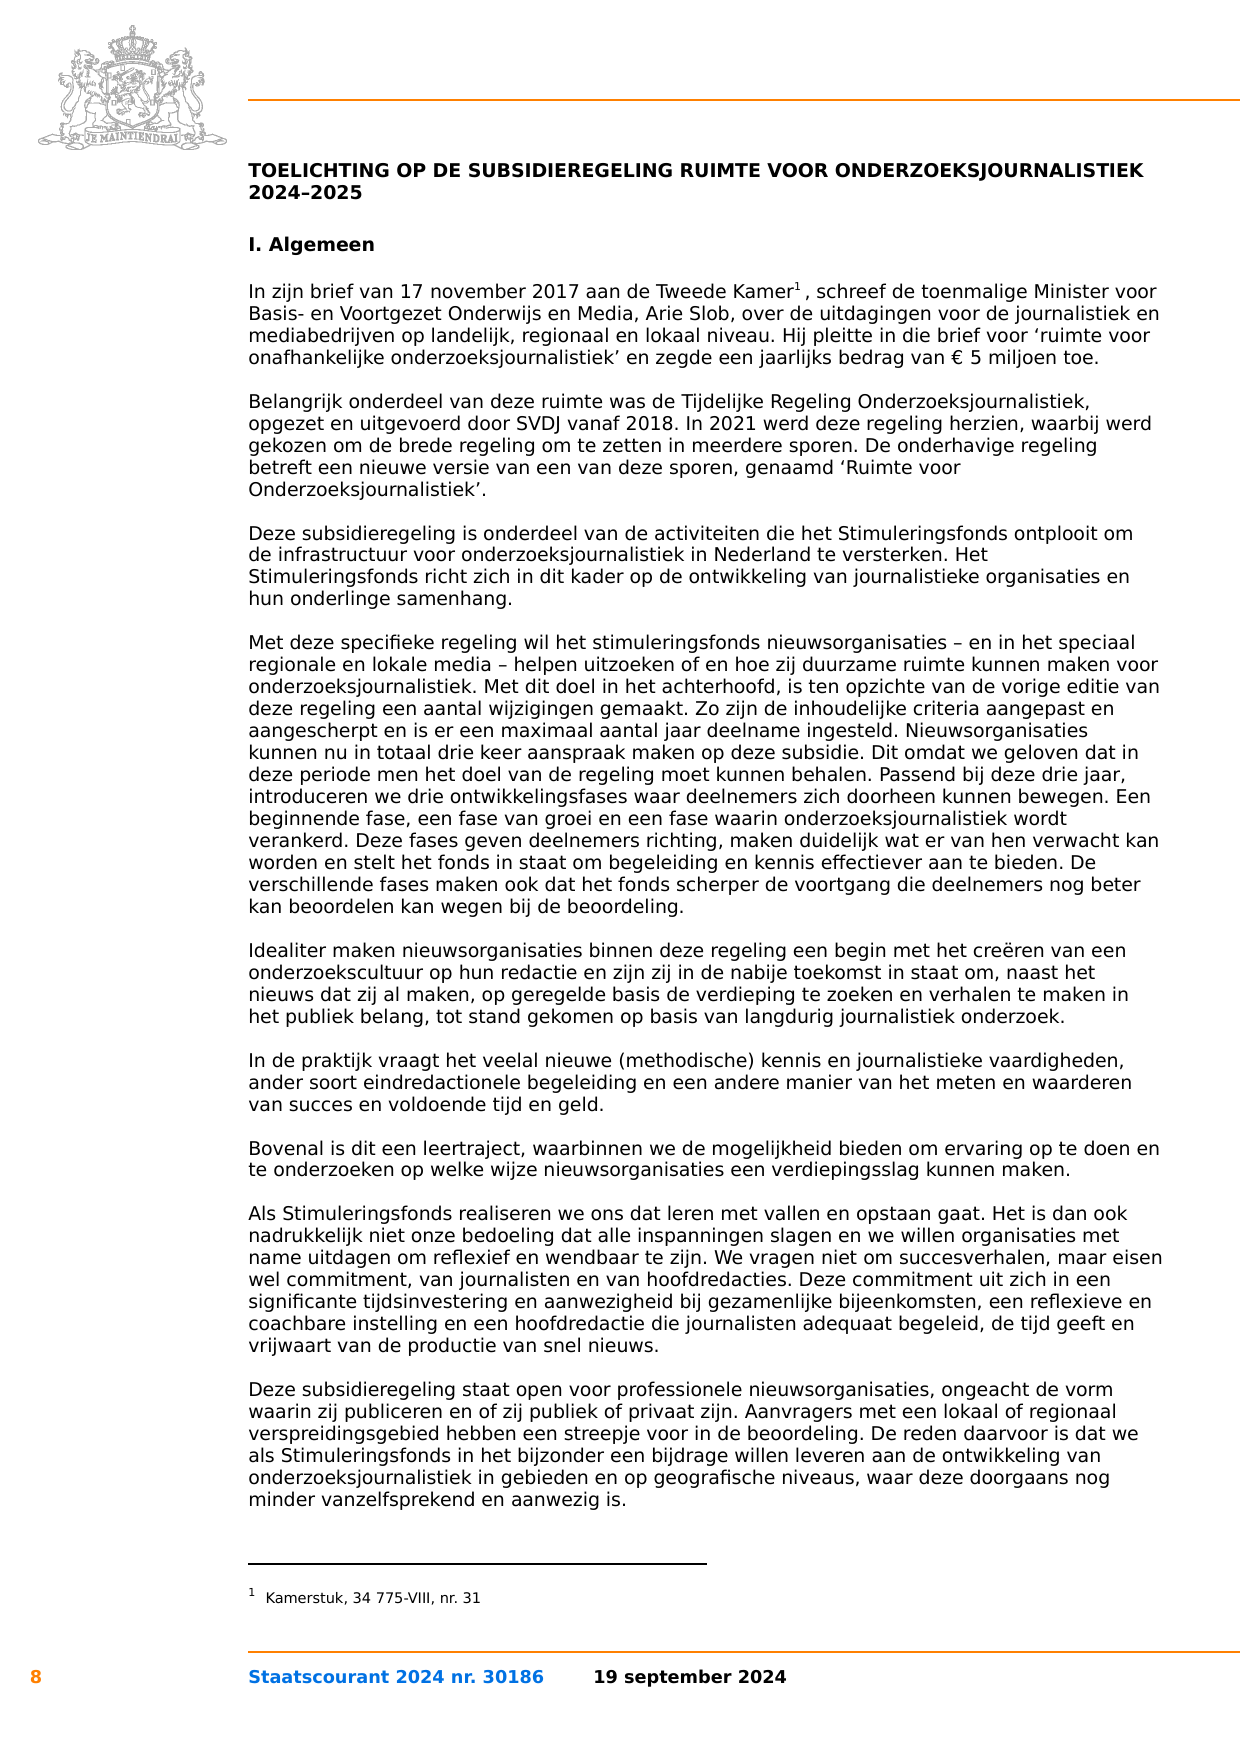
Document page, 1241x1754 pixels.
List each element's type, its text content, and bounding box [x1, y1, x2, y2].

text Deze subsidieregeling is onderdeel van de activiteiten die het Stimuleringsfonds ontplooit om de infrastructuur voor onderzoeksjournalistiek in Nederland te versterken. Het Stimuleringsfonds richt zich in dit kader op de ontwikkeling van journalistieke organisaties en hun onderlinge samenhang. [248, 522, 1163, 610]
text Belangrijk onderdeel van deze ruimte was de Tijdelijke Regeling Onderzoeksjournalistiek, opgezet en uitgevoerd door SVDJ vanaf 2018. In 2021 werd deze regeling herzien, waarbij werd gekozen om de brede regeling om te zetten in meerdere sporen. De onderhavige regeling betreft een nieuwe versie van een van deze sporen, genaamd ‘Ruimte voor Onderzoeksjournalistiek’. [248, 391, 1163, 501]
text Met deze specifieke regeling wil het stimuleringsfonds nieuwsorganisaties – en in het speciaal regionale en lokale media – helpen uitzoeken of en hoe zij duurzame ruimte kunnen maken voor onderzoeksjournalistiek. Met dit doel in het achterhoofd, is ten opzichte van de vorige editie van deze regeling een aantal wijzigingen gemaakt. Zo zijn de inhoudelijke criteria aangepast en aangescherpt en is er een maximaal aantal jaar deelname ingesteld. Nieuwsorganisaties kunnen nu in totaal drie keer aanspraak maken op deze subsidie. Dit omdat we geloven dat in deze periode men het doel van de regeling moet kunnen behalen. Passend bij deze drie jaar, introduceren we drie ontwikkelingsfases waar deelnemers zich doorheen kunnen bewegen. Een beginnende fase, een fase van groei en een fase waarin onderzoeksjournalistiek wordt verankerd. Deze fases geven deelnemers richting, maken duidelijk wat er van hen verwacht kan worden en stelt het fonds in staat om begeleiding en kennis effectiever aan te bieden. De verschillende fases maken ook dat het fonds scherper de voortgang die deelnemers nog beter kan beoordelen kan wegen bij de beoordeling. [248, 632, 1163, 918]
text Idealiter maken nieuwsorganisaties binnen deze regeling een begin met het creëren van een onderzoekscultuur op hun redactie en zijn zij in de nabije toekomst in staat om, naast het nieuws dat zij al maken, op geregelde basis de verdieping te zoeken en verhalen te maken in het publiek belang, tot stand gekomen op basis van langdurig journalistiek onderzoek. [248, 940, 1163, 1028]
text Kamerstuk, 34 775-VIII, nr. 31 [248, 1586, 1163, 1608]
text Bovenal is dit een leertraject, waarbinnen we de mogelijkheid bieden om ervaring op te doen en te onderzoeken op welke wijze nieuwsorganisaties een verdiepingsslag kunnen maken. [248, 1137, 1163, 1181]
picture [38, 25, 227, 150]
text In de praktijk vraagt het veelal nieuwe (methodische) kennis en journalistieke vaardigheden, ander soort eindredactionele begeleiding en een andere manier van het meten en waarderen van succes en voldoende tijd en geld. [248, 1049, 1163, 1116]
text Als Stimuleringsfonds realiseren we ons dat leren met vallen en opstaan gaat. Het is dan ook nadrukkelijk niet onze bedoeling dat alle inspanningen slagen en we willen organisaties met name uitdagen om reflexief en wendbaar te zijn. We vragen niet om succesverhalen, maar eisen wel commitment, van journalisten en van hoofdredacties. Deze commitment uit zich in een significante tijdsinvestering en aanwezigheid bij gezamenlijke bijeenkomsten, een reflexieve en coachbare instelling en een hoofdredactie die journalisten adequaat begeleid, de tijd geeft en vrijwaart van de productie van snel nieuws. [248, 1203, 1163, 1357]
text In zijn brief van 17 november 2017 aan de Tweede Kamer, schreef de toenmalige Minister voor Basis- en Voortgezet Onderwijs en Media, Arie Slob, over de uitdagingen voor de journalistiek en mediabedrijven op landelijk, regionaal en lokaal niveau. Hij pleitte in die brief voor ‘ruimte voor onafhankelijke onderzoeksjournalistiek’ en zegde een jaarlijks bedrag van € 5 miljoen toe. [248, 281, 1163, 369]
subtitle I. Algemeen [248, 234, 1163, 256]
text Deze subsidieregeling staat open voor professionele nieuwsorganisaties, ongeacht de vorm waarin zij publiceren en of zij publiek of privaat zijn. Aanvragers met een lokaal of regionaal verspreidingsgebied hebben een streepje voor in de beoordeling. De reden daarvoor is dat we als Stimuleringsfonds in het bijzonder een bijdrage willen leveren aan de ontwikkeling van onderzoeksjournalistiek in gebieden en op geografische niveaus, waar deze doorgaans nog minder vanzelfsprekend en aanwezig is. [248, 1379, 1163, 1511]
subtitle TOELICHTING OP DE SUBSIDIEREGELING RUIMTE VOOR ONDERZOEKSJOURNALISTIEK 2024–2025 [248, 160, 1163, 204]
